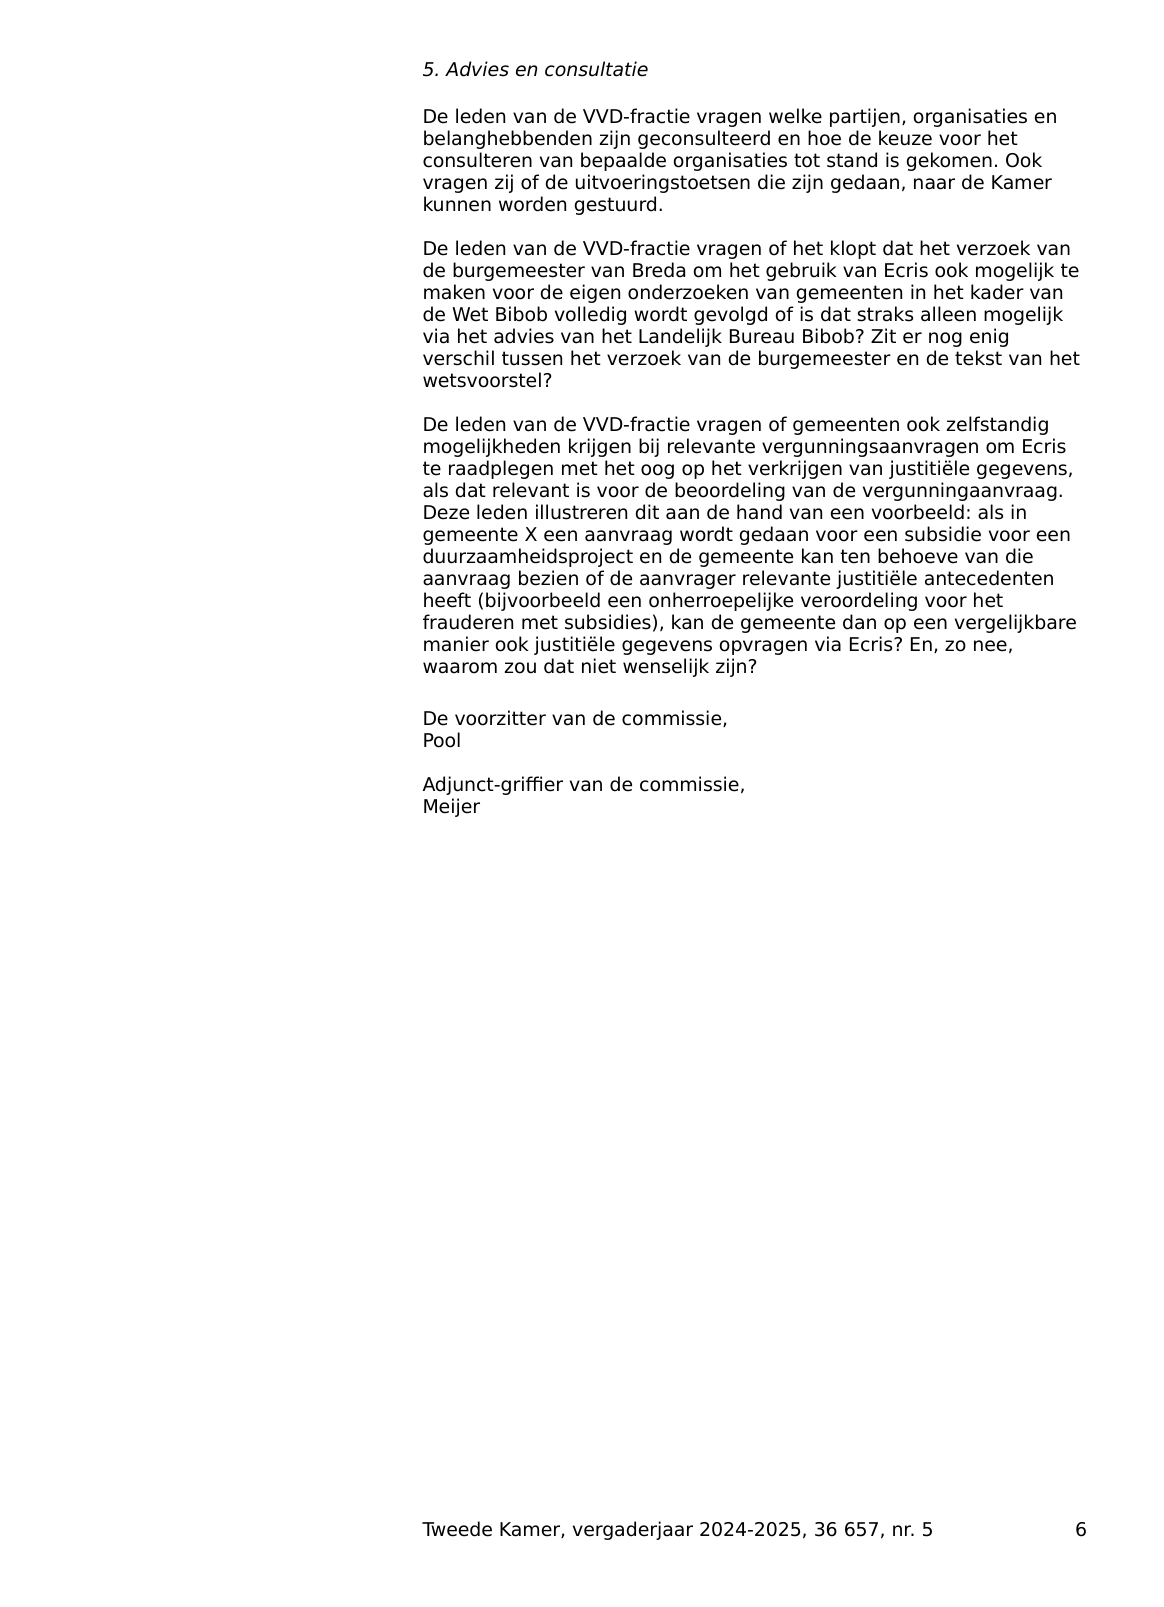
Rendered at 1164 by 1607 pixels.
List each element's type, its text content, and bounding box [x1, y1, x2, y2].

text Adjunct-griffier van de commissie, Meijer [422, 774, 1087, 818]
text De leden van de VVD-fractie vragen of het klopt dat het verzoek van de burgemeester van Breda om het gebruik van Ecris ook mogelijk te maken voor de eigen onderzoeken van gemeenten in het kader van de Wet Bibob volledig wordt gevolgd of is dat straks alleen mogelijk via het advies van het Landelijk Bureau Bibob? Zit er nog enig verschil tussen het verzoek van de burgemeester en de tekst van het wetsvoorstel? [422, 238, 1087, 392]
text De leden van de VVD-fractie vragen welke partijen, organisaties en belanghebbenden zijn geconsulteerd en hoe de keuze voor het consulteren van bepaalde organisaties tot stand is gekomen. Ook vragen zij of de uitvoeringstoetsen die zijn gedaan, naar de Kamer kunnen worden gestuurd. [422, 106, 1087, 216]
text De voorzitter van de commissie, Pool [422, 708, 1087, 752]
text De leden van de VVD-fractie vragen of gemeenten ook zelfstandig mogelijkheden krijgen bij relevante vergunningsaanvragen om Ecris te raadplegen met het oog op het verkrijgen van justitiële gegevens, als dat relevant is voor de beoordeling van de vergunningaanvraag. Deze leden illustreren dit aan de hand van een voorbeeld: als in gemeente X een aanvraag wordt gedaan voor een subsidie voor een duurzaamheidsproject en de gemeente kan ten behoeve van die aanvraag bezien of de aanvrager relevante justitiële antecedenten heeft (bijvoorbeeld een onherroepelijke veroordeling voor het frauderen met subsidies), kan de gemeente dan op een vergelijkbare manier ook justitiële gegevens opvragen via Ecris? En, zo nee, waarom zou dat niet wenselijk zijn? [422, 414, 1087, 678]
subtitle 5. Advies en consultatie [422, 59, 1087, 81]
